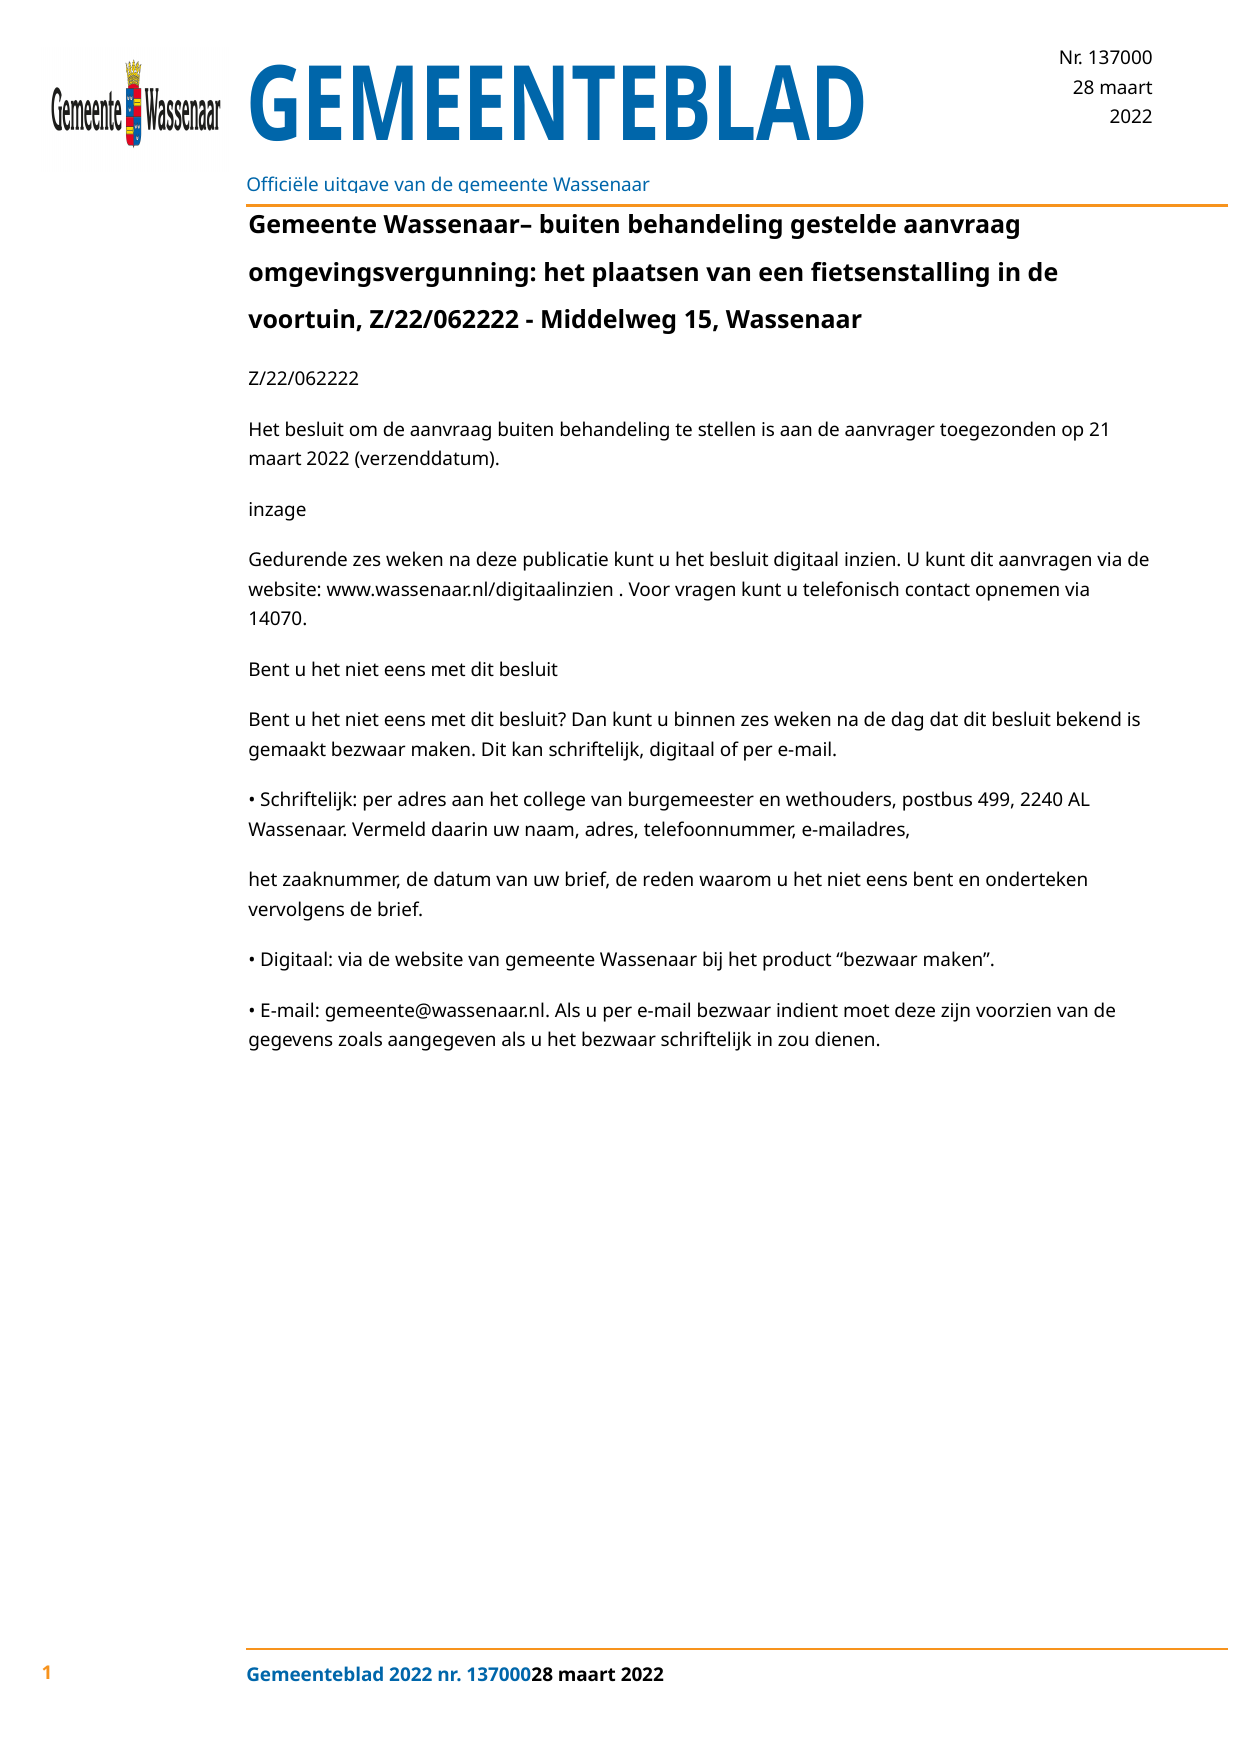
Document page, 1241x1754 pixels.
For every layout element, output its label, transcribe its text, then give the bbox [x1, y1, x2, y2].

text Gedurende zes weken na deze publicatie kunt u het besluit digitaal inzien. U kunt dit aanvragen via de website: www.wassenaar.nl/digitaalinzien . Voor vragen kunt u telefonisch contact opnemen via 14070. [248, 546, 1152, 631]
text Gemeente Wassenaar– buiten behandeling gestelde aanvraag omgevingsvergunning: het plaatsen van een fietsenstalling in de voortuin, Z/22/062222 - Middelweg 15, Wassenaar [248, 207, 1152, 336]
picture [41, 47, 231, 172]
text Bent u het niet eens met dit besluit [248, 656, 1152, 682]
text • E-mail: gemeente@wassenaar.nl. Als u per e-mail bezwaar indient moet deze zijn voorzien van de gegevens zoals aangegeven als u het bezwaar schriftelijk in zou dienen. [248, 997, 1152, 1052]
text • Schriftelijk: per adres aan het college van burgemeester en wethouders, postbus 499, 2240 AL Wassenaar. Vermeld daarin uw naam, adres, telefoonnummer, e-mailadres, [248, 786, 1152, 842]
text Het besluit om de aanvraag buiten behandeling te stellen is aan de aanvrager toegezonden op 21 maart 2022 (verzenddatum). [248, 416, 1152, 471]
text Z/22/062222 [248, 366, 1152, 391]
text inzage [248, 496, 1152, 522]
text • Digitaal: via de website van gemeente Wassenaar bij het product “bezwaar maken”. [248, 946, 1152, 972]
text het zaaknummer, de datum van uw brief, de reden waarom u het niet eens bent en onderteken vervolgens de brief. [248, 866, 1152, 922]
text Bent u het niet eens met dit besluit? Dan kunt u binnen zes weken na de dag dat dit besluit bekend is gemaakt bezwaar maken. Dit kan schriftelijk, digitaal of per e-mail. [248, 706, 1152, 762]
